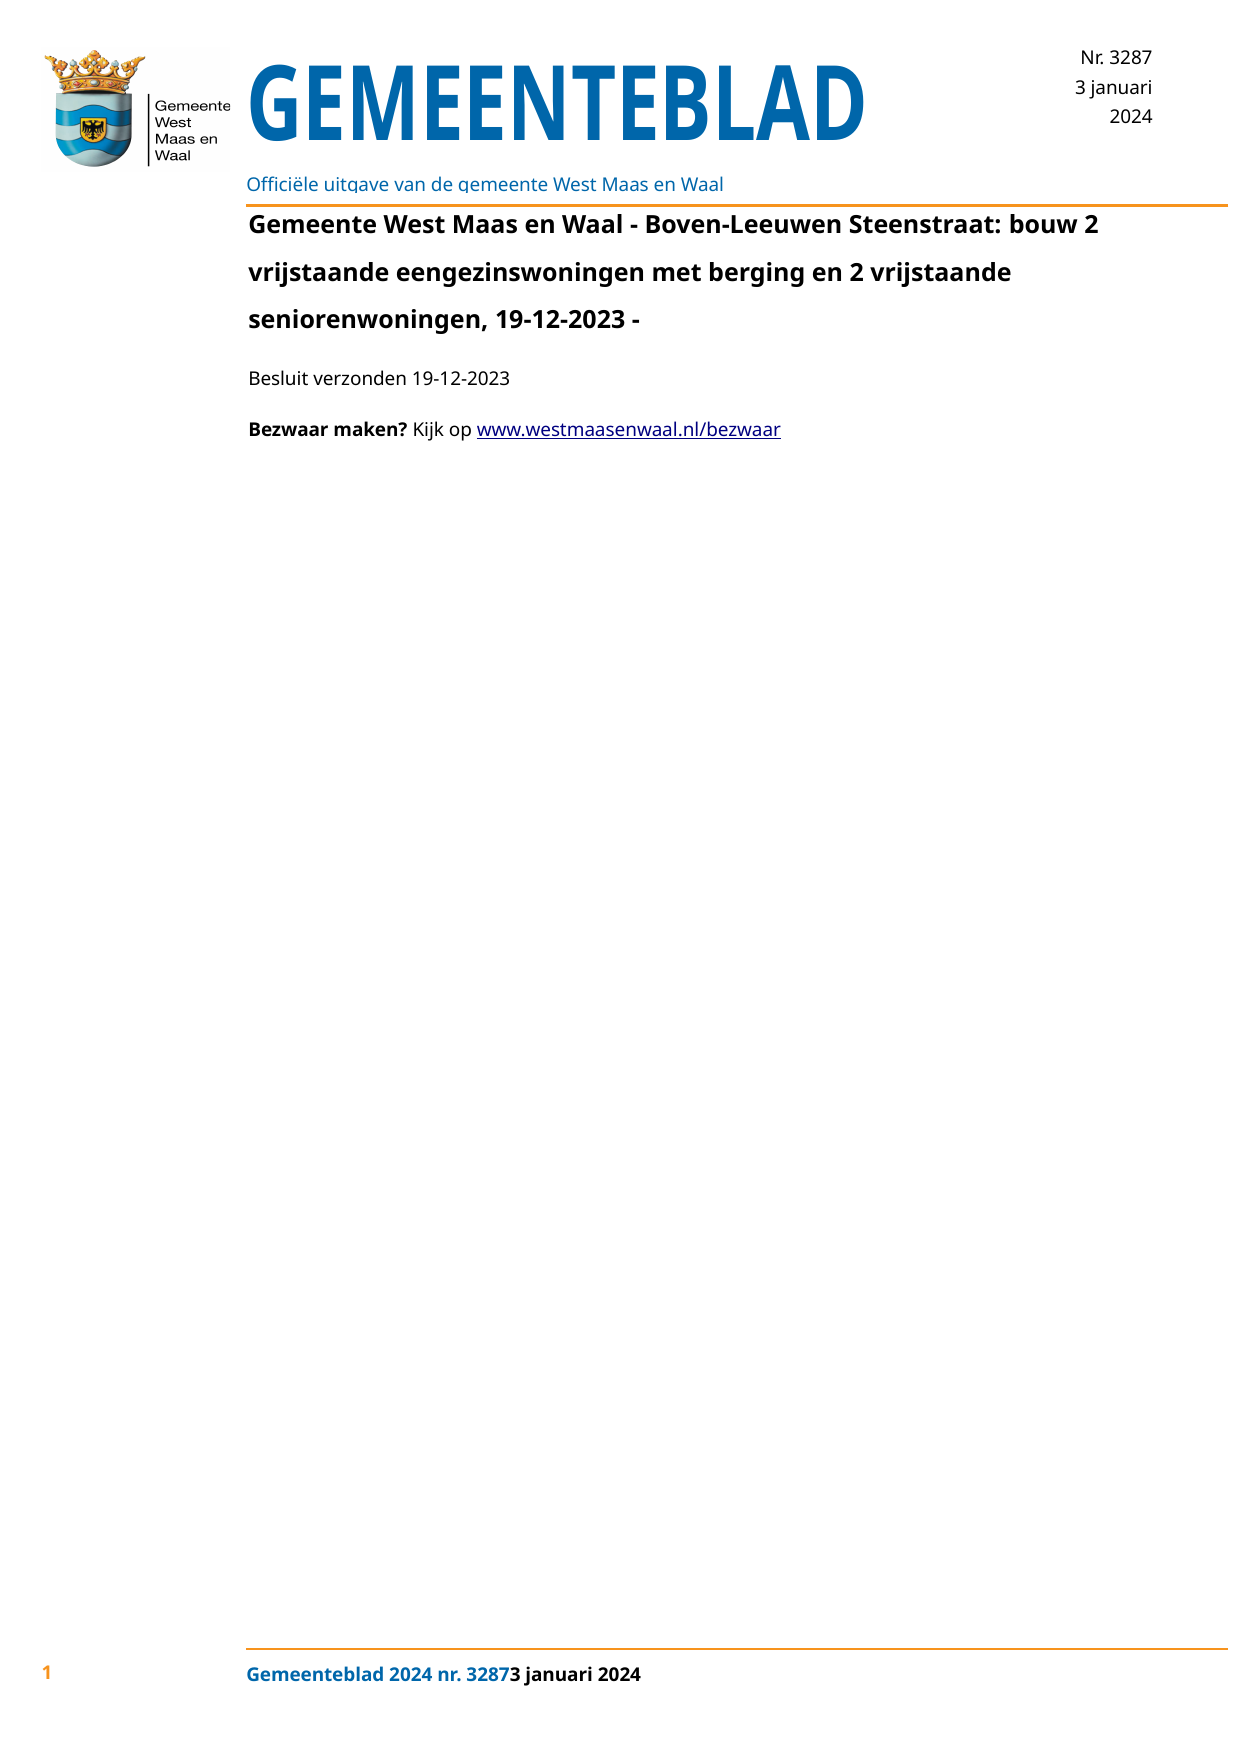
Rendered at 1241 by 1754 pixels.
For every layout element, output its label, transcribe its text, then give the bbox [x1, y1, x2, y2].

text Gemeente West Maas en Waal - Boven-Leeuwen Steenstraat: bouw 2 vrijstaande eengezinswoningen met berging en 2 vrijstaande seniorenwoningen, 19-12-2023 - [248, 207, 1152, 336]
text Bezwaar maken? Kijk op www.westmaasenwaal.nl/bezwaar [248, 416, 1152, 442]
text Besluit verzonden 19-12-2023 [248, 366, 1152, 391]
picture [41, 47, 231, 172]
